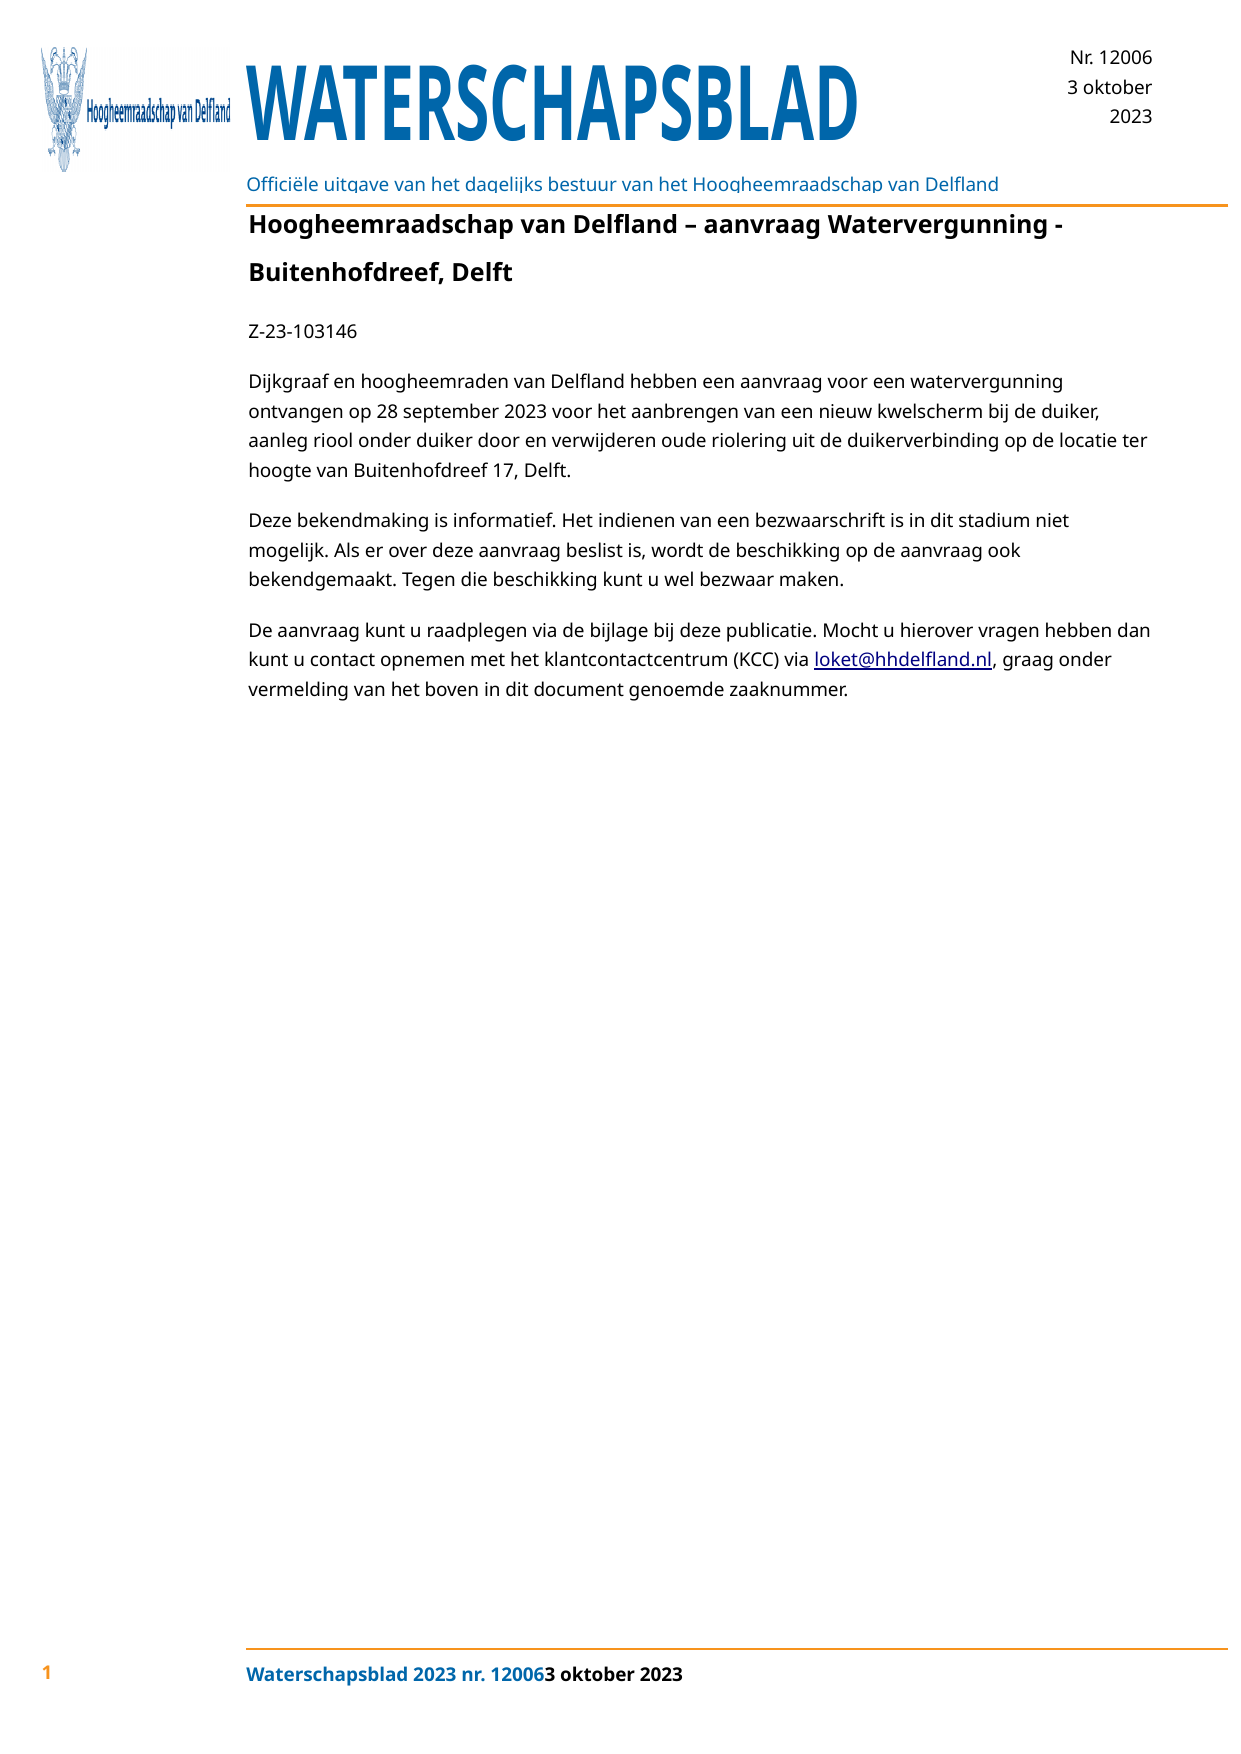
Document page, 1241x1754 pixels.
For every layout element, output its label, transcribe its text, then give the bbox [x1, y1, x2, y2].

text Deze bekendmaking is informatief. Het indienen van een bezwaarschrift is in dit stadium niet mogelijk. Als er over deze aanvraag beslist is, wordt de beschikking op de aanvraag ook bekendgemaakt. Tegen die beschikking kunt u wel bezwaar maken. [248, 507, 1152, 592]
text Dijkgraaf en hoogheemraden van Delfland hebben een aanvraag voor een watervergunning ontvangen op 28 september 2023 voor het aanbrengen van een nieuw kwelscherm bij de duiker, aanleg riool onder duiker door en verwijderen oude riolering uit de duikerverbinding op de locatie ter hoogte van Buitenhofdreef 17, Delft. [248, 368, 1152, 483]
text Hoogheemraadschap van Delfland – aanvraag Watervergunning - Buitenhofdreef, Delft [248, 207, 1152, 288]
text De aanvraag kunt u raadplegen via de bijlage bij deze publicatie. Mocht u hierover vragen hebben dan kunt u contact opnemen met het klantcontactcentrum (KCC) via loket@hhdelfland.nl, graag onder vermelding van het boven in dit document genoemde zaaknummer. [248, 617, 1152, 702]
picture [41, 47, 231, 172]
text Z-23-103146 [248, 318, 1152, 344]
